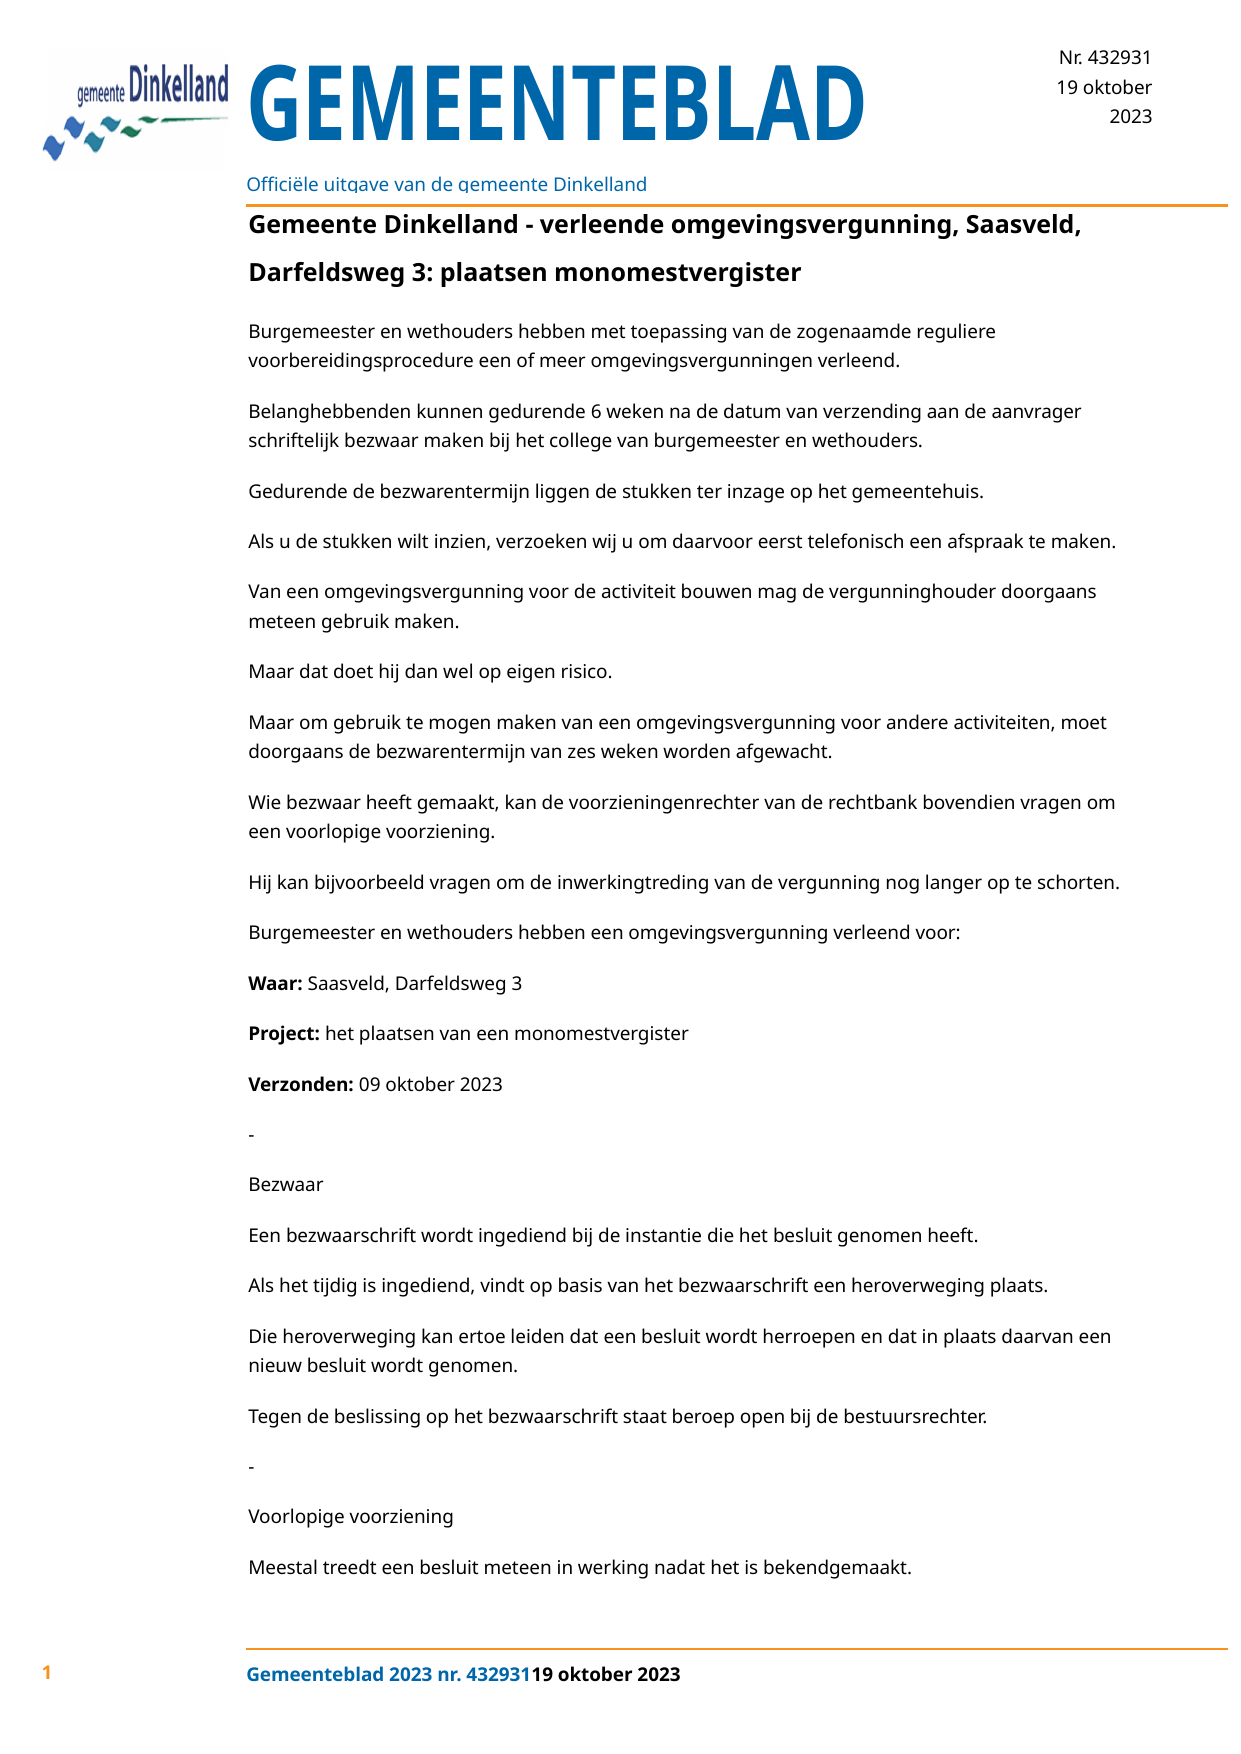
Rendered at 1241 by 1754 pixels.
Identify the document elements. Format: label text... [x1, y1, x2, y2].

text Een bezwaarschrift wordt ingediend bij de instantie die het besluit genomen heeft. [248, 1222, 1152, 1248]
text Verzonden: 09 oktober 2023 [248, 1071, 1152, 1097]
picture [41, 47, 231, 172]
text Als u de stukken wilt inzien, verzoeken wij u om daarvoor eerst telefonisch een afspraak te maken. [248, 528, 1152, 554]
text Bezwaar [248, 1172, 1152, 1197]
text Van een omgevingsvergunning voor de activiteit bouwen mag de vergunninghouder doorgaans meteen gebruik maken. [248, 579, 1152, 634]
text Als het tijdig is ingediend, vindt op basis van het bezwaarschrift een heroverweging plaats. [248, 1272, 1152, 1298]
text Voorlopige voorziening [248, 1504, 1152, 1529]
text Belanghebbenden kunnen gedurende 6 weken na de datum van verzending aan de aanvrager schriftelijk bezwaar maken bij het college van burgemeester en wethouders. [248, 398, 1152, 453]
text Tegen de beslissing op het bezwaarschrift staat beroep open bij de bestuursrechter. [248, 1403, 1152, 1429]
text Maar dat doet hij dan wel op eigen risico. [248, 659, 1152, 684]
text Hij kan bijvoorbeeld vragen om de inwerkingtreding van de vergunning nog langer op te schorten. [248, 869, 1152, 895]
text Burgemeester en wethouders hebben met toepassing van de zogenaamde reguliere voorbereidingsprocedure een of meer omgevingsvergunningen verleend. [248, 318, 1152, 373]
text Waar: Saasveld, Darfeldsweg 3 [248, 970, 1152, 996]
text Gemeente Dinkelland - verleende omgevingsvergunning, Saasveld, Darfeldsweg 3: plaatsen monomestvergister [248, 207, 1152, 288]
text Die heroverweging kan ertoe leiden dat een besluit wordt herroepen en dat in plaats daarvan een nieuw besluit wordt genomen. [248, 1323, 1152, 1378]
text Burgemeester en wethouders hebben een omgevingsvergunning verleend voor: [248, 919, 1152, 945]
text - [248, 1121, 1152, 1147]
text Project: het plaatsen van een monomestvergister [248, 1020, 1152, 1046]
text - [248, 1453, 1152, 1479]
text Gedurende de bezwarentermijn liggen de stukken ter inzage op het gemeentehuis. [248, 478, 1152, 504]
text Maar om gebruik te mogen maken van een omgevingsvergunning voor andere activiteiten, moet doorgaans de bezwarentermijn van zes weken worden afgewacht. [248, 709, 1152, 764]
text Wie bezwaar heeft gemaakt, kan de voorzieningenrechter van de rechtbank bovendien vragen om een voorlopige voorziening. [248, 789, 1152, 844]
text Meestal treedt een besluit meteen in werking nadat het is bekendgemaakt. [248, 1554, 1152, 1580]
